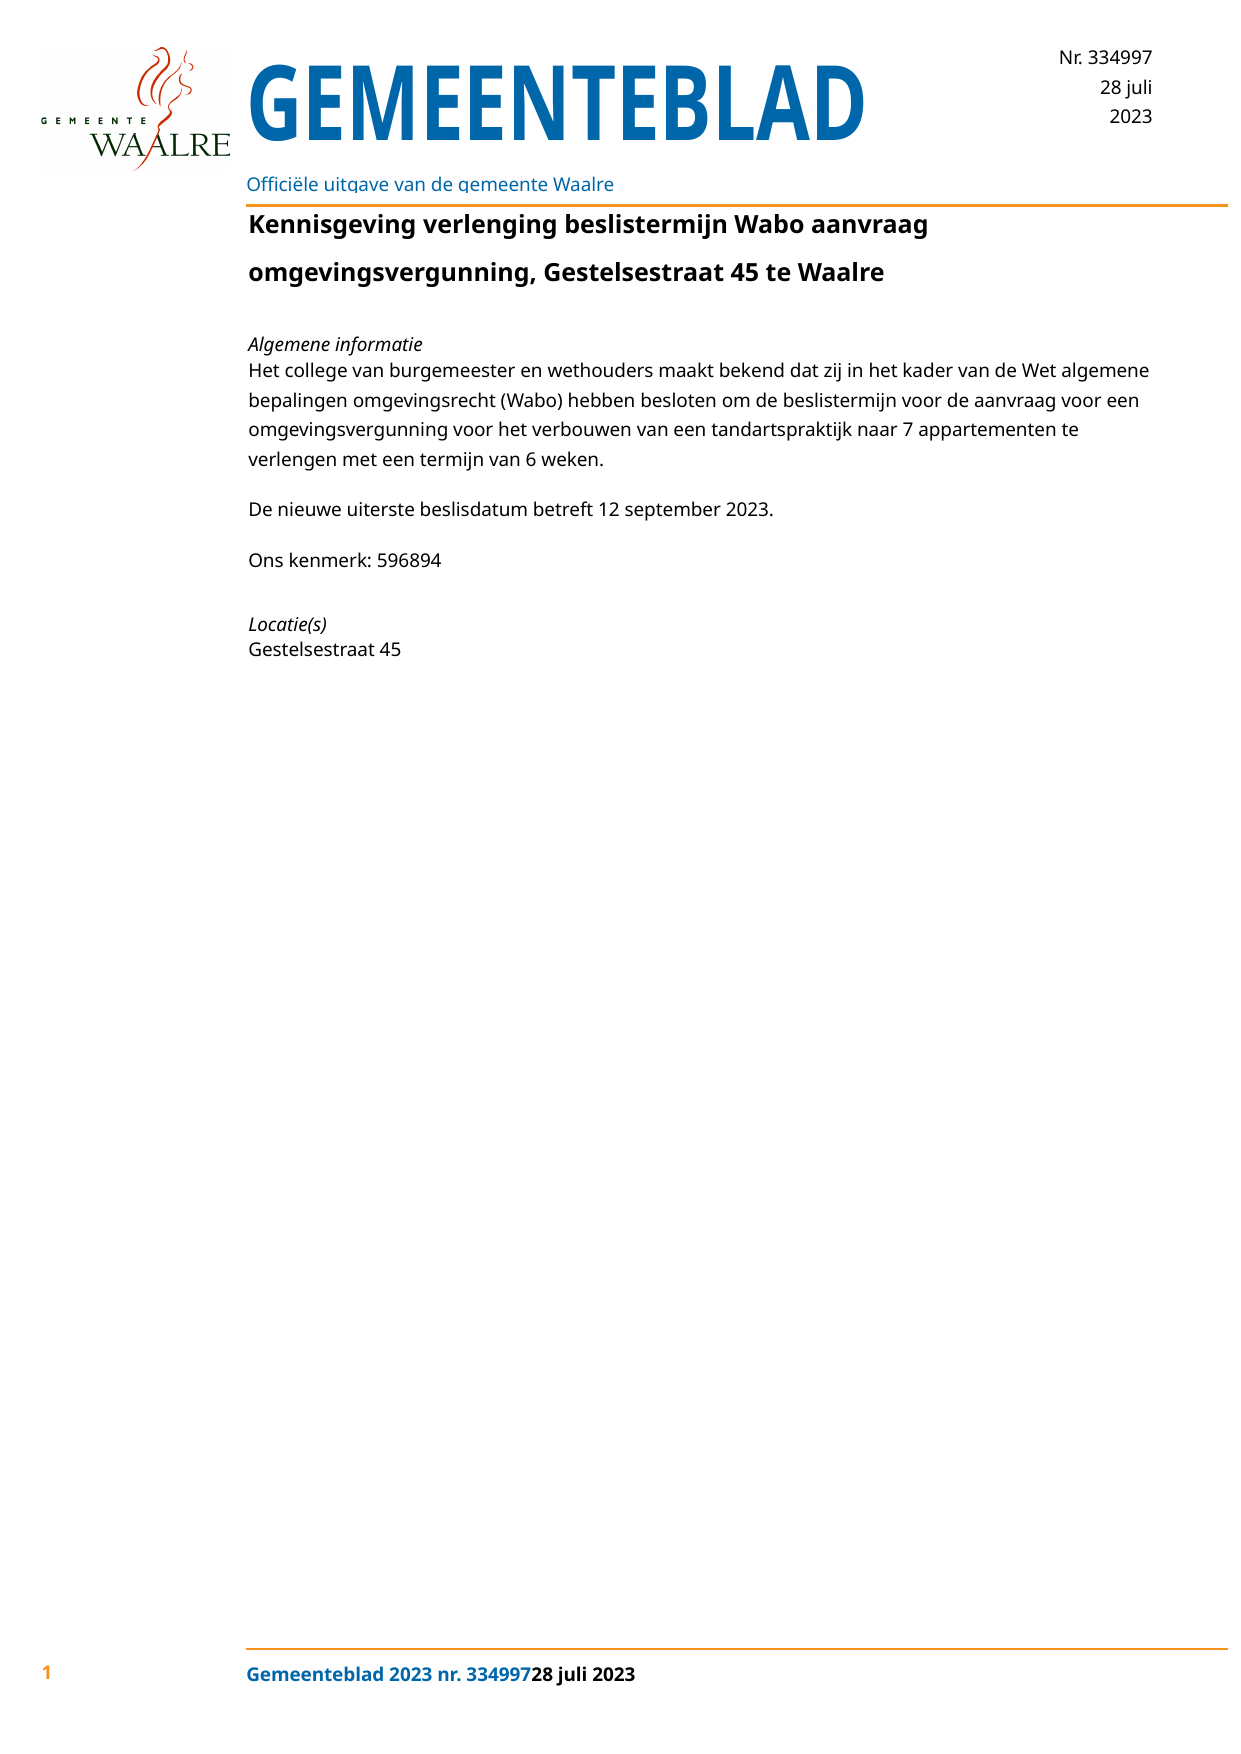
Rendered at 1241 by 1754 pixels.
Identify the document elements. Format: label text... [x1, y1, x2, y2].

text Gestelsestraat 45 [248, 636, 1152, 662]
text Kennisgeving verlenging beslistermijn Wabo aanvraag omgevingsvergunning, Gestelsestraat 45 te Waalre [248, 207, 1152, 288]
text Locatie(s) [248, 611, 1152, 636]
text Algemene informatie [248, 331, 1152, 357]
picture [41, 47, 231, 172]
text De nieuwe uiterste beslisdatum betreft 12 september 2023. [248, 496, 1152, 522]
text Ons kenmerk: 596894 [248, 547, 1152, 572]
text Het college van burgemeester en wethouders maakt bekend dat zij in het kader van de Wet algemene bepalingen omgevingsrecht (Wabo) hebben besloten om de beslistermijn voor de aanvraag voor een omgevingsvergunning voor het verbouwen van een tandartspraktijk naar 7 appartementen te verlengen met een termijn van 6 weken. [248, 357, 1152, 472]
